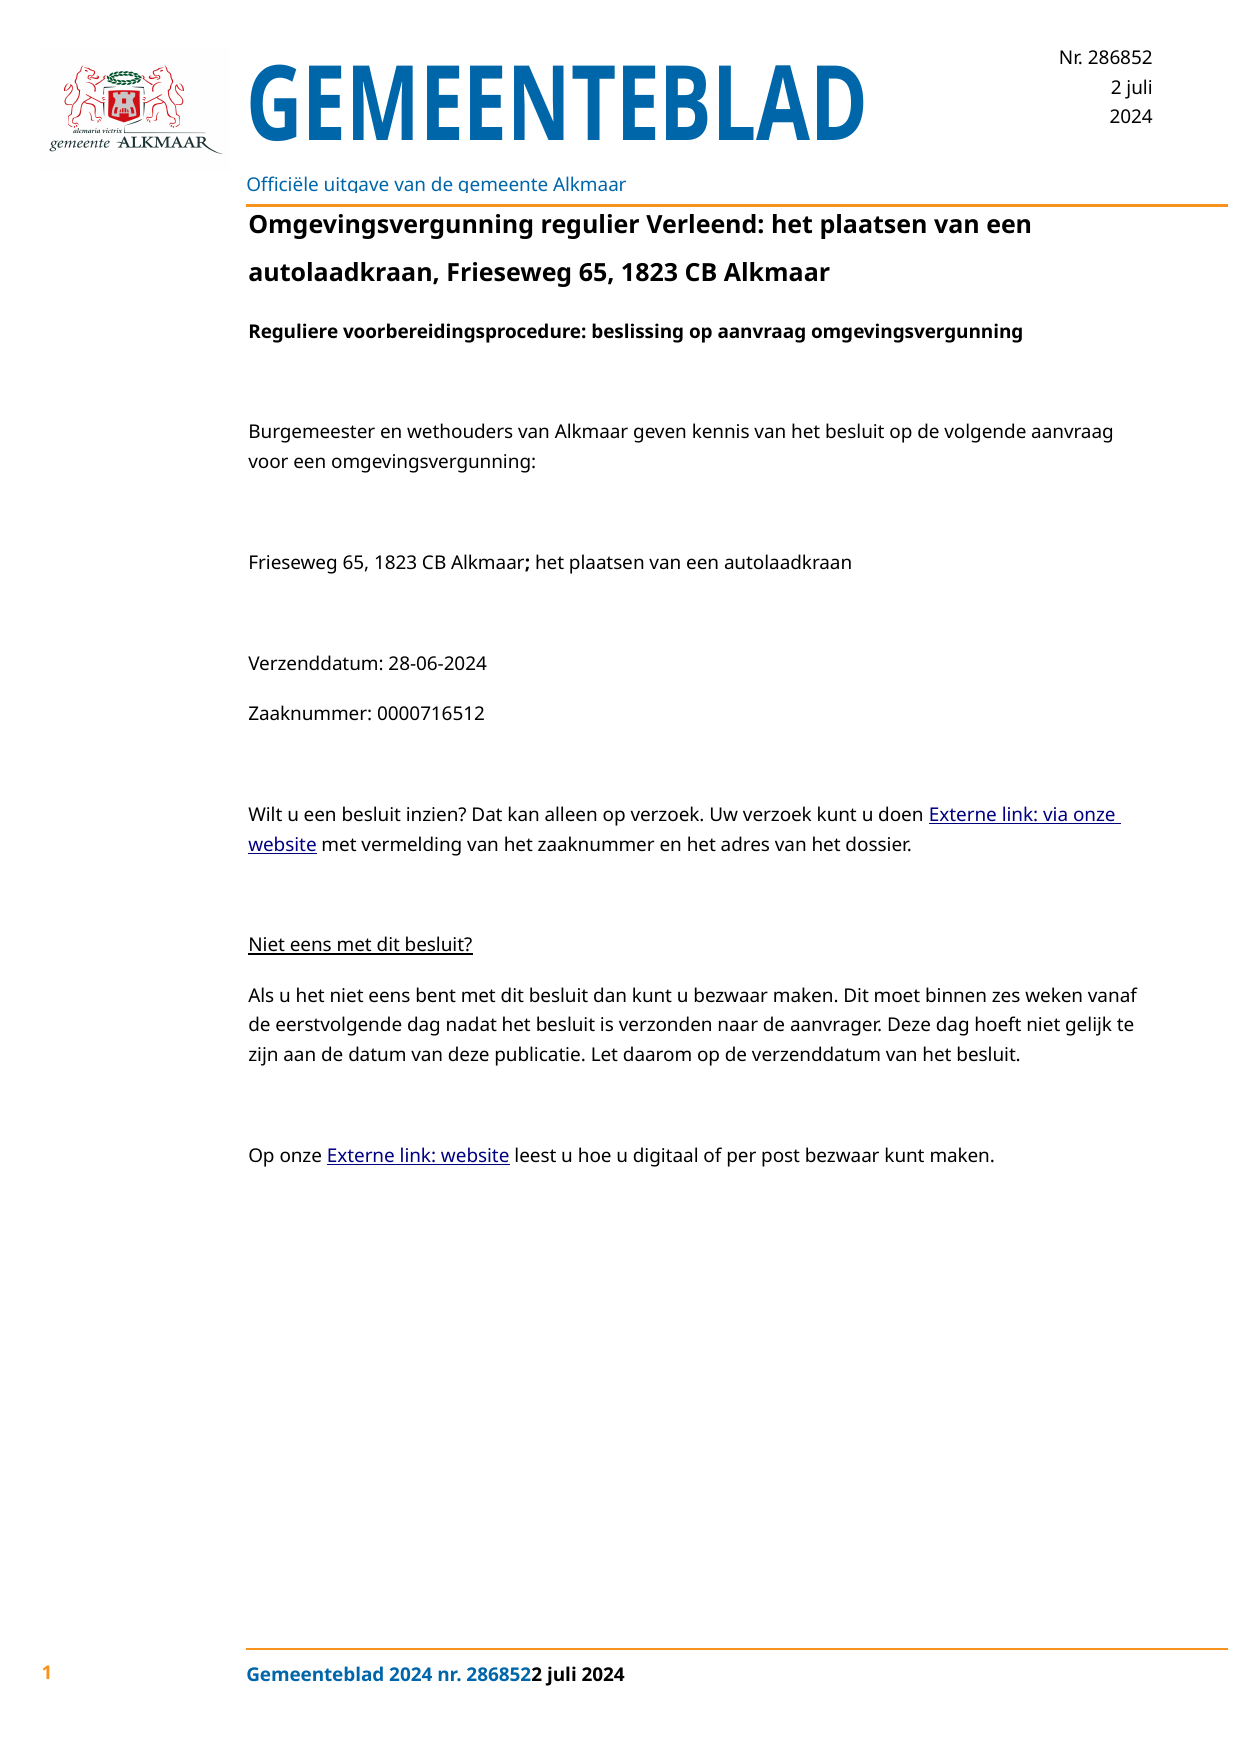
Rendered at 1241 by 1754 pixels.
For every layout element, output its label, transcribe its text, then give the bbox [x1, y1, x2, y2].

text Omgevingsvergunning regulier Verleend: het plaatsen van een autolaadkraan, Frieseweg 65, 1823 CB Alkmaar [248, 207, 1152, 288]
text Burgemeester en wethouders van Alkmaar geven kennis van het besluit op de volgende aanvraag voor een omgevingsvergunning: [248, 419, 1152, 474]
text Op onze Externe link: website leest u hoe u digitaal of per post bezwaar kunt maken. [248, 1142, 1152, 1168]
text Zaaknummer: 0000716512 [248, 700, 1152, 726]
text Wilt u een besluit inzien? Dat kan alleen op verzoek. Uw verzoek kunt u doen Externe link: via onze website met vermelding van het zaaknummer en het adres van het dossier. [248, 801, 1152, 857]
text Reguliere voorbereidingsprocedure: beslissing op aanvraag omgevingsvergunning [248, 318, 1152, 344]
text Frieseweg 65, 1823 CB Alkmaar; het plaatsen van een autolaadkraan [248, 549, 1152, 575]
text Niet eens met dit besluit? [248, 932, 1152, 957]
text Als u het niet eens bent met dit besluit dan kunt u bezwaar maken. Dit moet binnen zes weken vanaf de eerstvolgende dag nadat het besluit is verzonden naar de aanvrager. Deze dag hoeft niet gelijk te zijn aan de datum van deze publicatie. Let daarom op de verzenddatum van het besluit. [248, 982, 1152, 1067]
picture [41, 47, 231, 172]
text Verzenddatum: 28-06-2024 [248, 650, 1152, 676]
